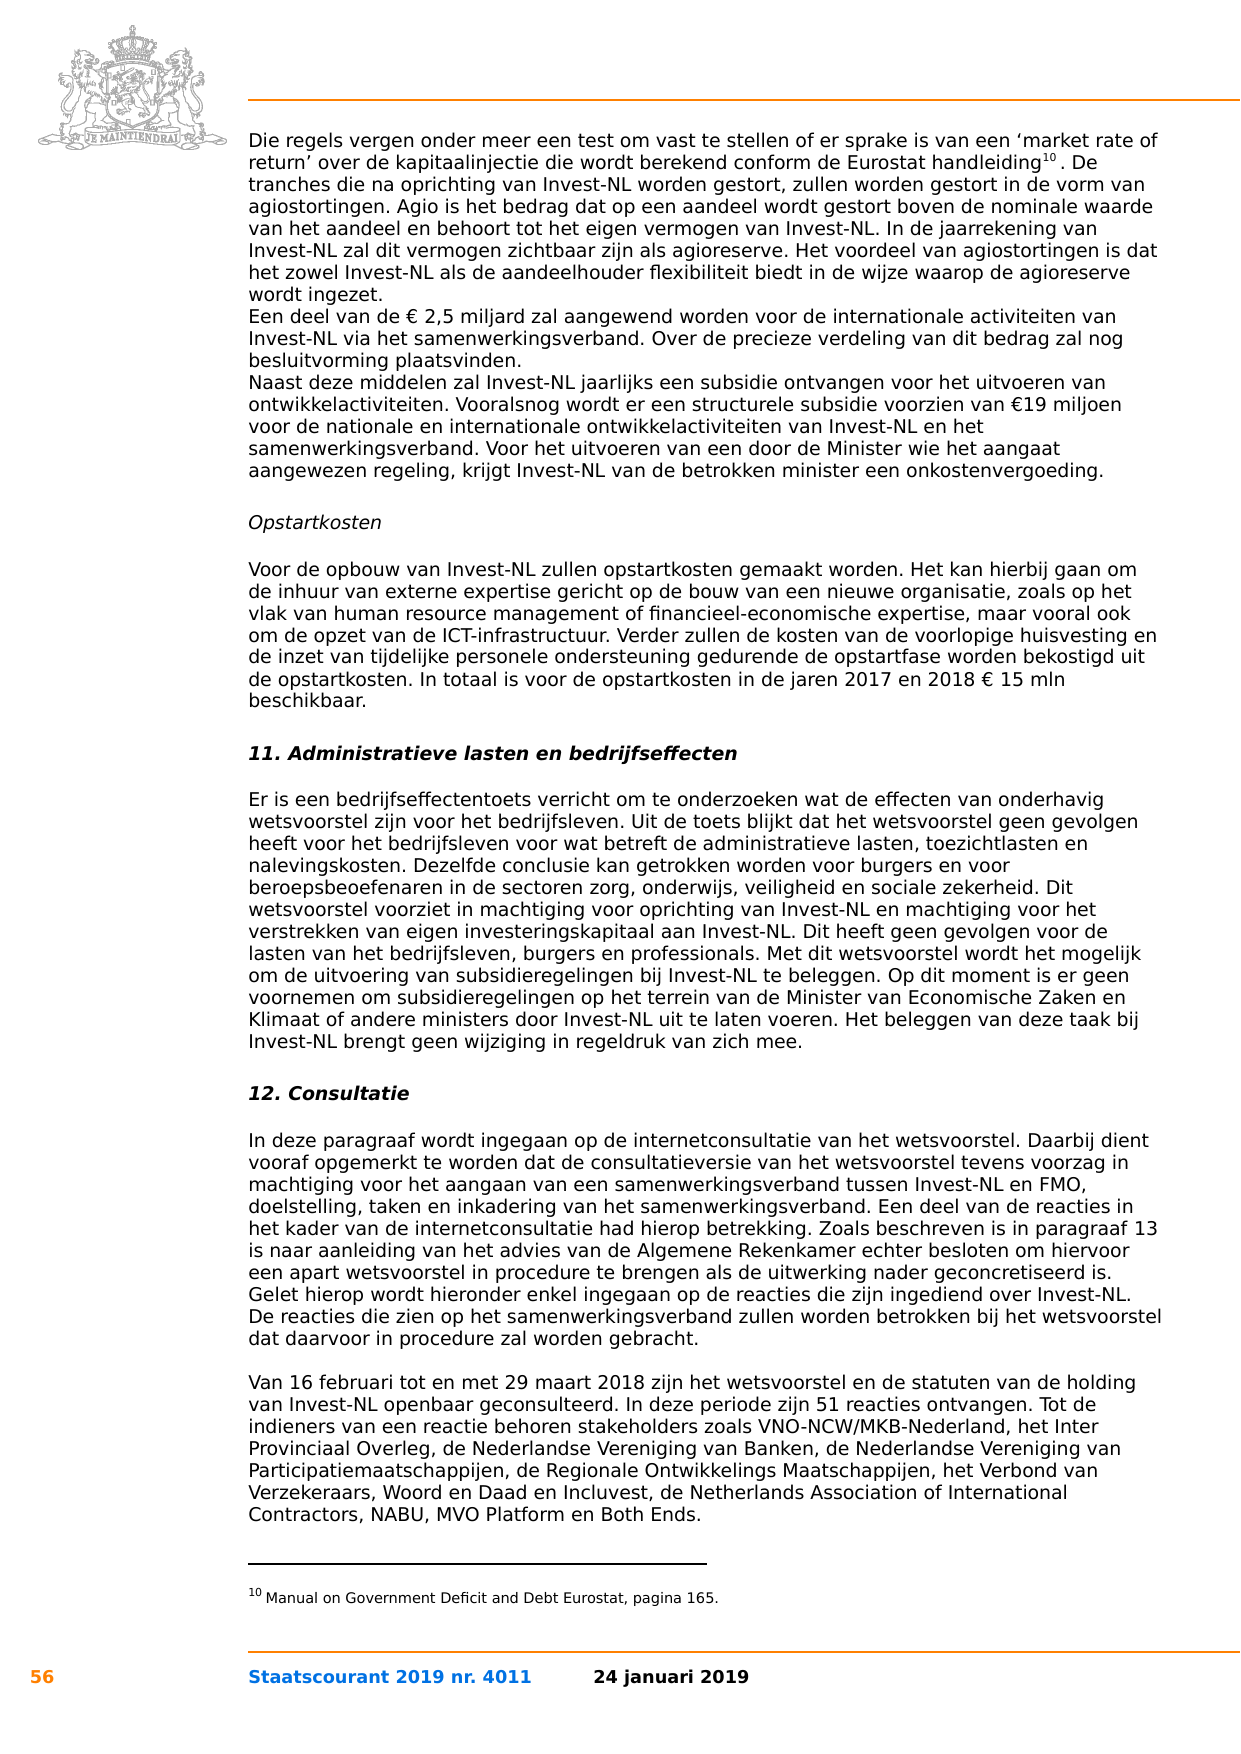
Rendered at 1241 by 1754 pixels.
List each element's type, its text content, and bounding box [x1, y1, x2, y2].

text Manual on Government Deficit and Debt Eurostat, pagina 165. [248, 1586, 1163, 1608]
text Naast deze middelen zal Invest-NL jaarlijks een subsidie ontvangen voor het uitvoeren van ontwikkelactiviteiten. Vooralsnog wordt er een structurele subsidie voorzien van €19 miljoen voor de nationale en internationale ontwikkelactiviteiten van Invest-NL en het samenwerkingsverband. Voor het uitvoeren van een door de Minister wie het aangaat aangewezen regeling, krijgt Invest-NL van de betrokken minister een onkostenvergoeding. [248, 372, 1163, 482]
text Die regels vergen onder meer een test om vast te stellen of er sprake is van een ‘market rate of return’ over de kapitaalinjectie die wordt berekend conform de Eurostat handleiding. De tranches die na oprichting van Invest-NL worden gestort, zullen worden gestort in de vorm van agiostortingen. Agio is het bedrag dat op een aandeel wordt gestort boven de nominale waarde van het aandeel en behoort tot het eigen vermogen van Invest-NL. In de jaarrekening van Invest-NL zal dit vermogen zichtbaar zijn als agioreserve. Het voordeel van agiostortingen is dat het zowel Invest-NL als de aandeelhouder flexibiliteit biedt in de wijze waarop de agioreserve wordt ingezet. [248, 130, 1163, 306]
subtitle Opstartkosten [248, 512, 1163, 533]
text In deze paragraaf wordt ingegaan op de internetconsultatie van het wetsvoorstel. Daarbij dient vooraf opgemerkt te worden dat de consultatieversie van het wetsvoorstel tevens voorzag in machtiging voor het aangaan van een samenwerkingsverband tussen Invest-NL en FMO, doelstelling, taken en inkadering van het samenwerkingsverband. Een deel van de reacties in het kader van de internetconsultatie had hierop betrekking. Zoals beschreven is in paragraaf 13 is naar aanleiding van het advies van de Algemene Rekenkamer echter besloten om hiervoor een apart wetsvoorstel in procedure te brengen als de uitwerking nader geconcretiseerd is. Gelet hierop wordt hieronder enkel ingegaan op de reacties die zijn ingediend over Invest-NL. De reacties die zien op het samenwerkingsverband zullen worden betrokken bij het wetsvoorstel dat daarvoor in procedure zal worden gebracht. [248, 1130, 1163, 1350]
text Van 16 februari tot en met 29 maart 2018 zijn het wetsvoorstel en de statuten van de holding van Invest-NL openbaar geconsulteerd. In deze periode zijn 51 reacties ontvangen. Tot de indieners van een reactie behoren stakeholders zoals VNO-NCW/MKB-Nederland, het Inter Provinciaal Overleg, de Nederlandse Vereniging van Banken, de Nederlandse Vereniging van Participatiemaatschappijen, de Regionale Ontwikkelings Maatschappijen, het Verbond van Verzekeraars, Woord en Daad en Incluvest, de Netherlands Association of International Contractors, NABU, MVO Platform en Both Ends. [248, 1372, 1163, 1526]
text Voor de opbouw van Invest-NL zullen opstartkosten gemaakt worden. Het kan hierbij gaan om de inhuur van externe expertise gericht op de bouw van een nieuwe organisatie, zoals op het vlak van human resource management of financieel-economische expertise, maar vooral ook om de opzet van de ICT-infrastructuur. Verder zullen de kosten van de voorlopige huisvesting en de inzet van tijdelijke personele ondersteuning gedurende de opstartfase worden bekostigd uit de opstartkosten. In totaal is voor de opstartkosten in de jaren 2017 en 2018 € 15 mln beschikbaar. [248, 558, 1163, 712]
subtitle 12. Consultatie [248, 1083, 1163, 1105]
text Een deel van de € 2,5 miljard zal aangewend worden voor de internationale activiteiten van Invest-NL via het samenwerkingsverband. Over de precieze verdeling van dit bedrag zal nog besluitvorming plaatsvinden. [248, 306, 1163, 372]
picture [38, 25, 227, 150]
subtitle 11. Administratieve lasten en bedrijfseffecten [248, 742, 1163, 764]
text Er is een bedrijfseffectentoets verricht om te onderzoeken wat de effecten van onderhavig wetsvoorstel zijn voor het bedrijfsleven. Uit de toets blijkt dat het wetsvoorstel geen gevolgen heeft voor het bedrijfsleven voor wat betreft de administratieve lasten, toezichtlasten en nalevingskosten. Dezelfde conclusie kan getrokken worden voor burgers en voor beroepsbeoefenaren in de sectoren zorg, onderwijs, veiligheid en sociale zekerheid. Dit wetsvoorstel voorziet in machtiging voor oprichting van Invest-NL en machtiging voor het verstrekken van eigen investeringskapitaal aan Invest-NL. Dit heeft geen gevolgen voor de lasten van het bedrijfsleven, burgers en professionals. Met dit wetsvoorstel wordt het mogelijk om de uitvoering van subsidieregelingen bij Invest-NL te beleggen. Op dit moment is er geen voornemen om subsidieregelingen op het terrein van de Minister van Economische Zaken en Klimaat of andere ministers door Invest-NL uit te laten voeren. Het beleggen van deze taak bij Invest-NL brengt geen wijziging in regeldruk van zich mee. [248, 789, 1163, 1053]
